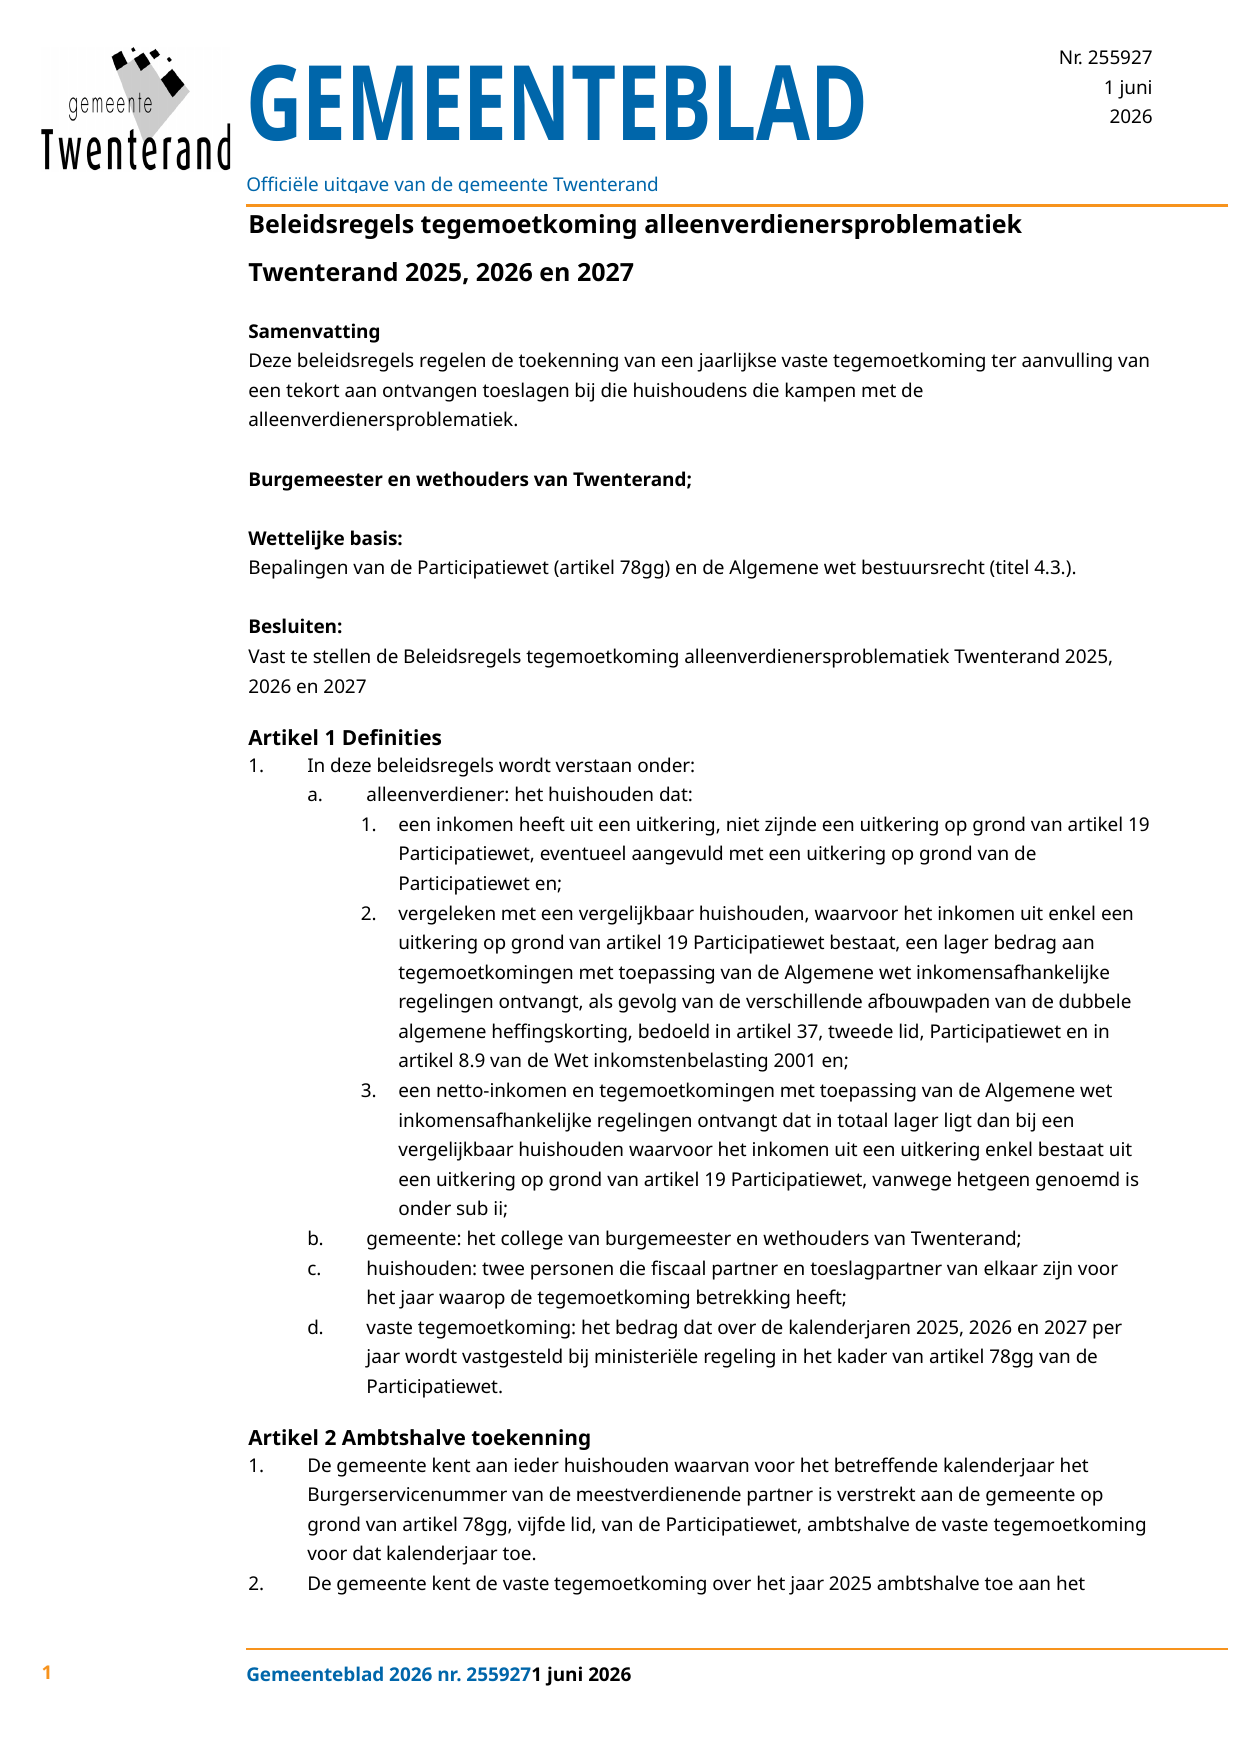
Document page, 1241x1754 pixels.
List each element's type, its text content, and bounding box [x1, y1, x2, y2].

list huishouden: twee personen die fiscaal partner en toeslagpartner van elkaar zijn voor het jaar waarop de tegemoetkoming betrekking heeft; [307, 1255, 1152, 1310]
picture [41, 47, 231, 172]
text Beleidsregels tegemoetkoming alleenverdienersproblematiek Twenterand 2025, 2026 en 2027 [248, 207, 1152, 288]
text Wettelijke basis: [248, 525, 1152, 551]
list In deze beleidsregels wordt verstaan onder: [248, 752, 1152, 777]
list De gemeente kent de vaste tegemoetkoming over het jaar 2025 ambtshalve toe aan het [248, 1570, 1152, 1596]
text Artikel 2 Ambtshalve toekenning [248, 1423, 1152, 1452]
text Deze beleidsregels regelen de toekenning van een jaarlijkse vaste tegemoetkoming ter aanvulling van een tekort aan ontvangen toeslagen bij die huishoudens die kampen met de alleenverdienersproblematiek. [248, 347, 1152, 432]
list alleenverdiener: het huishouden dat: [307, 781, 1152, 807]
list gemeente: het college van burgemeester en wethouders van Twenterand; [307, 1225, 1152, 1251]
list een inkomen heeft uit een uitkering, niet zijnde een uitkering op grond van artikel 19 Participatiewet, eventueel aangevuld met een uitkering op grond van de Participatiewet en; [361, 811, 1152, 896]
text Artikel 1 Definities [248, 723, 1152, 752]
list De gemeente kent aan ieder huishouden waarvan voor het betreffende kalenderjaar het Burgerservicenummer van de meestverdienende partner is verstrekt aan de gemeente op grond van artikel 78gg, vijfde lid, van de Participatiewet, ambtshalve de vaste tegemoetkoming voor dat kalenderjaar toe. [248, 1452, 1152, 1566]
text Vast te stellen de Beleidsregels tegemoetkoming alleenverdienersproblematiek Twenterand 2025, 2026 en 2027 [248, 643, 1152, 699]
text Burgemeester en wethouders van Twenterand; [248, 466, 1152, 492]
list vaste tegemoetkoming: het bedrag dat over de kalenderjaren 2025, 2026 en 2027 per jaar wordt vastgesteld bij ministeriële regeling in het kader van artikel 78gg van de Participatiewet. [307, 1314, 1152, 1399]
text Bepalingen van de Participatiewet (artikel 78gg) en de Algemene wet bestuursrecht (titel 4.3.). [248, 554, 1152, 580]
list vergeleken met een vergelijkbaar huishouden, waarvoor het inkomen uit enkel een uitkering op grond van artikel 19 Participatiewet bestaat, een lager bedrag aan tegemoetkomingen met toepassing van de Algemene wet inkomensafhankelijke regelingen ontvangt, als gevolg van de verschillende afbouwpaden van de dubbele algemene heffingskorting, bedoeld in artikel 37, tweede lid, Participatiewet en in artikel 8.9 van de Wet inkomstenbelasting 2001 en; [361, 900, 1152, 1073]
text Besluiten: [248, 614, 1152, 639]
list een netto-inkomen en tegemoetkomingen met toepassing van de Algemene wet inkomensafhankelijke regelingen ontvangt dat in totaal lager ligt dan bij een vergelijkbaar huishouden waarvoor het inkomen uit een uitkering enkel bestaat uit een uitkering op grond van artikel 19 Participatiewet, vanwege hetgeen genoemd is onder sub ii; [361, 1077, 1152, 1221]
text Samenvatting [248, 318, 1152, 344]
